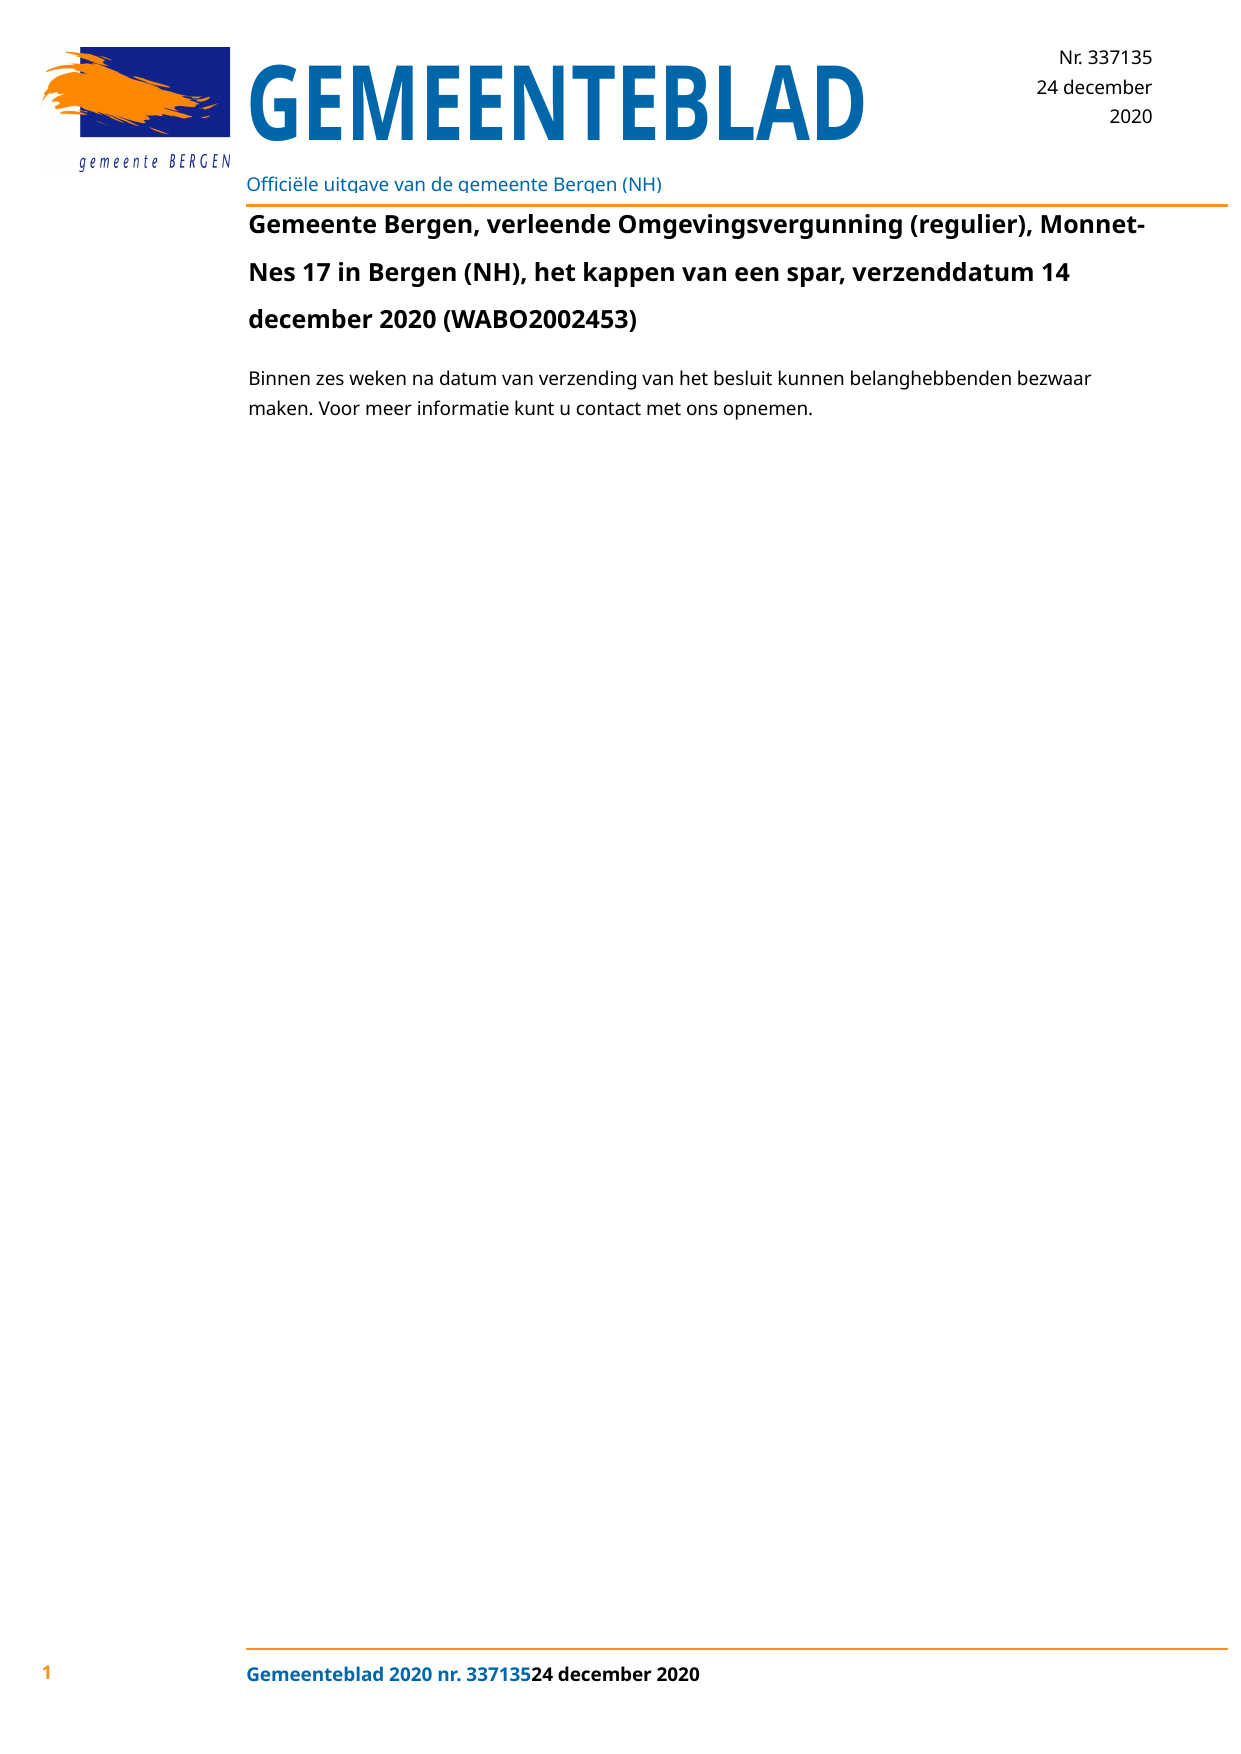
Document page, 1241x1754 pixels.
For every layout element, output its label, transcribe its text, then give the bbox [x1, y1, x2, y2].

picture [41, 47, 231, 172]
text Binnen zes weken na datum van verzending van het besluit kunnen belanghebbenden bezwaar maken. Voor meer informatie kunt u contact met ons opnemen. [248, 366, 1152, 421]
text Gemeente Bergen, verleende Omgevingsvergunning (regulier), Monnet-Nes 17 in Bergen (NH), het kappen van een spar, verzenddatum 14 december 2020 (WABO2002453) [248, 207, 1152, 336]
